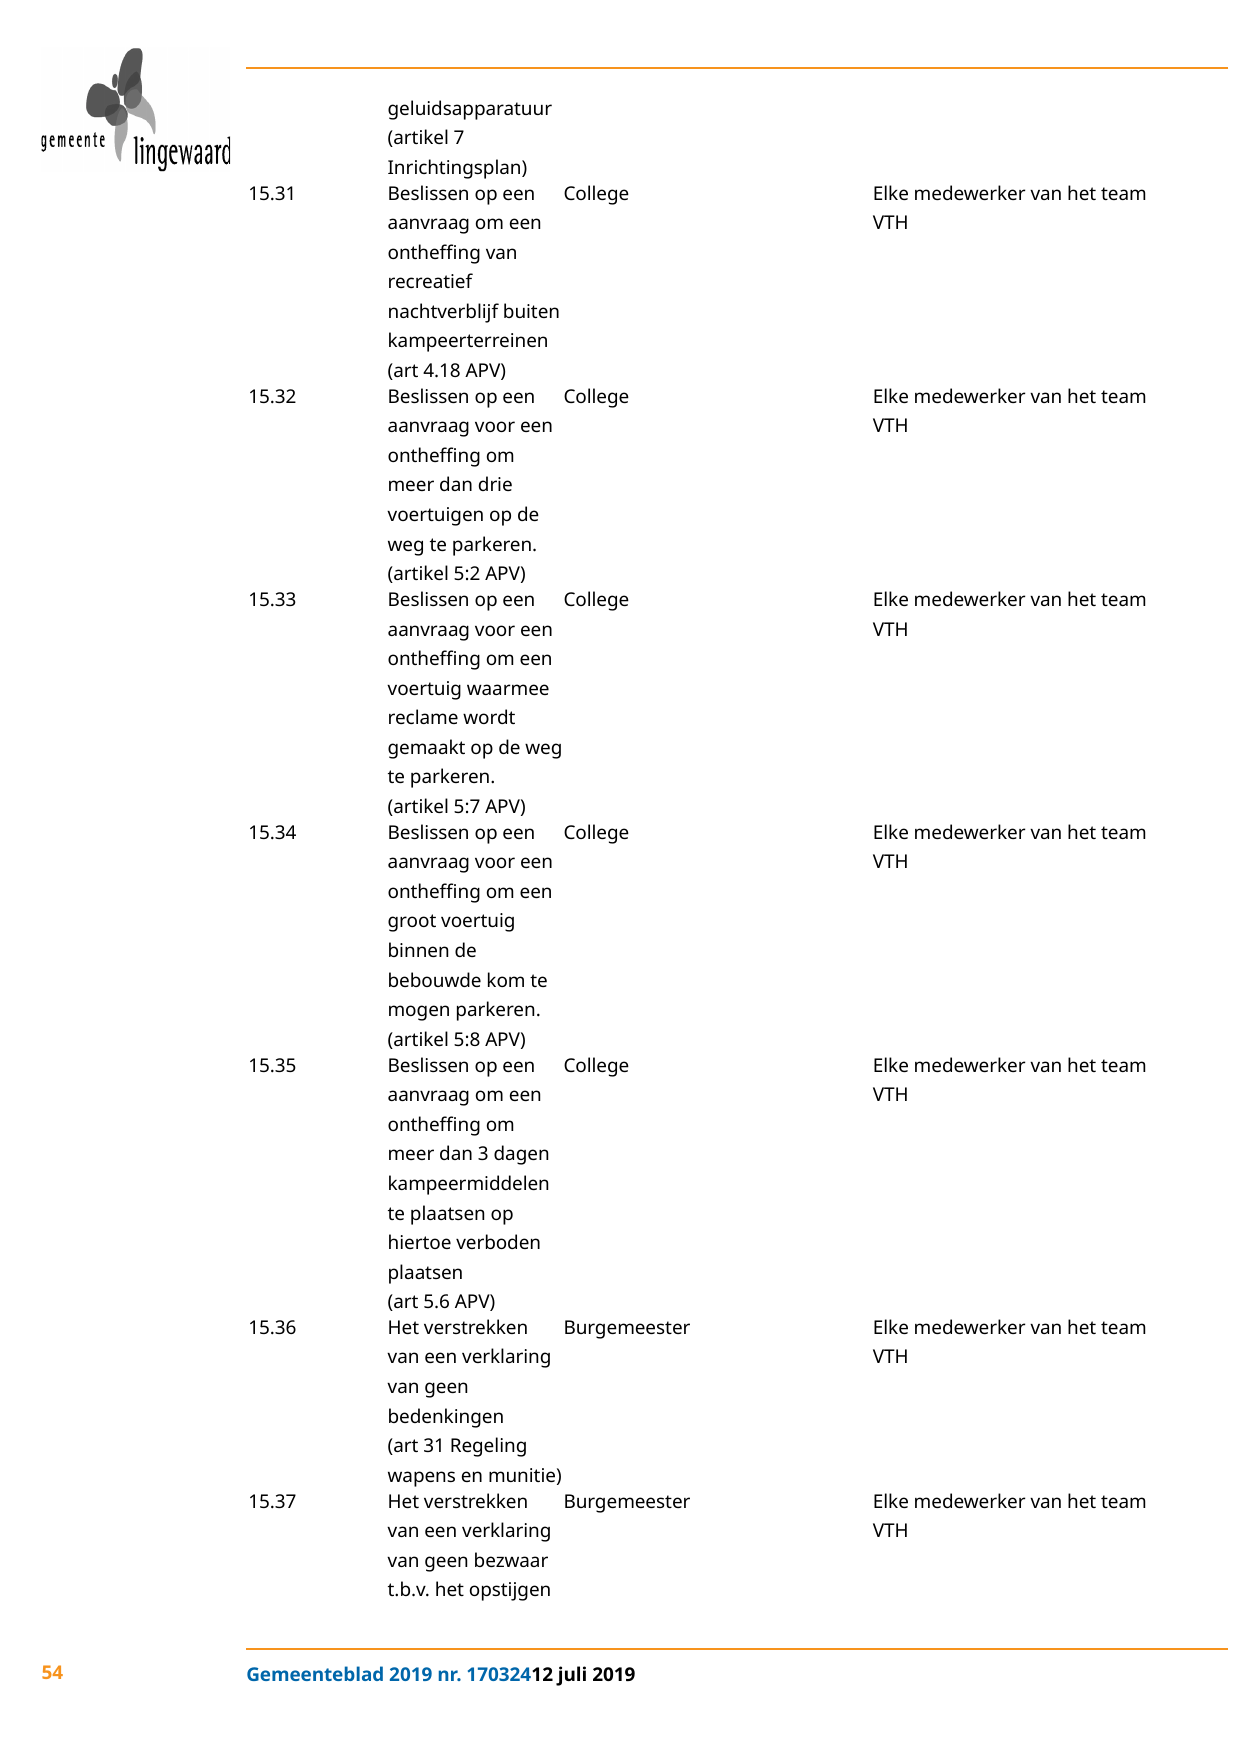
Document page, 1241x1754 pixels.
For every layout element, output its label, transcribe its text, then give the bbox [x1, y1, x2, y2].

table_cell Het verstrekken van een verklaring van geen bezwaar t.b.v. het opstijgen [388, 1488, 563, 1602]
table_cell 15.37 [248, 1488, 387, 1602]
table_cell [703, 1488, 873, 1602]
table_cell Elke medewerker van het team VTH [873, 1052, 1152, 1314]
table_cell Elke medewerker van het team VTH [873, 1488, 1152, 1602]
table_cell [703, 383, 873, 586]
table_cell 15.33 [248, 586, 387, 819]
picture [41, 47, 231, 172]
table_cell College [563, 383, 703, 586]
table_cell [703, 819, 873, 1052]
table_cell College [563, 1052, 703, 1314]
table_cell College [563, 586, 703, 819]
table_cell 15.32 [248, 383, 387, 586]
table_cell Burgemeester [563, 1488, 703, 1602]
table_cell College [563, 819, 703, 1052]
table_cell Elke medewerker van het team VTH [873, 1314, 1152, 1488]
table_cell 15.36 [248, 1314, 387, 1488]
table_cell Elke medewerker van het team VTH [873, 819, 1152, 1052]
table_cell [703, 586, 873, 819]
table_cell [248, 95, 387, 180]
table_cell [703, 180, 873, 383]
table_cell Beslissen op een aanvraag voor een ontheffing om een groot voertuig binnen de bebouwde kom te mogen parkeren. (artikel 5:8 APV) [388, 819, 563, 1052]
table_cell Beslissen op een aanvraag voor een ontheffing om meer dan drie voertuigen op de weg te parkeren. (artikel 5:2 APV) [388, 383, 563, 586]
table_cell 15.31 [248, 180, 387, 383]
table_cell 15.35 [248, 1052, 387, 1314]
table_cell 15.34 [248, 819, 387, 1052]
table_cell Beslissen op een aanvraag om een ontheffing van recreatief nachtverblijf buiten kampeerterreinen (art 4.18 APV) [388, 180, 563, 383]
table_cell [703, 1052, 873, 1314]
table_cell Elke medewerker van het team VTH [873, 180, 1152, 383]
table_cell geluidsapparatuur (artikel 7 Inrichtingsplan) [388, 95, 563, 180]
table_cell Beslissen op een aanvraag om een ontheffing om meer dan 3 dagen kampeermiddelen te plaatsen op hiertoe verboden plaatsen (art 5.6 APV) [388, 1052, 563, 1314]
table_cell Elke medewerker van het team VTH [873, 383, 1152, 586]
table_cell Beslissen op een aanvraag voor een ontheffing om een voertuig waarmee reclame wordt gemaakt op de weg te parkeren. (artikel 5:7 APV) [388, 586, 563, 819]
table_cell [703, 1314, 873, 1488]
table_cell College [563, 180, 703, 383]
table_cell Het verstrekken van een verklaring van geen bedenkingen (art 31 Regeling wapens en munitie) [388, 1314, 563, 1488]
table_cell [873, 95, 1152, 180]
table_cell [703, 95, 873, 180]
table_cell [563, 95, 703, 180]
table_cell Elke medewerker van het team VTH [873, 586, 1152, 819]
table_cell Burgemeester [563, 1314, 703, 1488]
